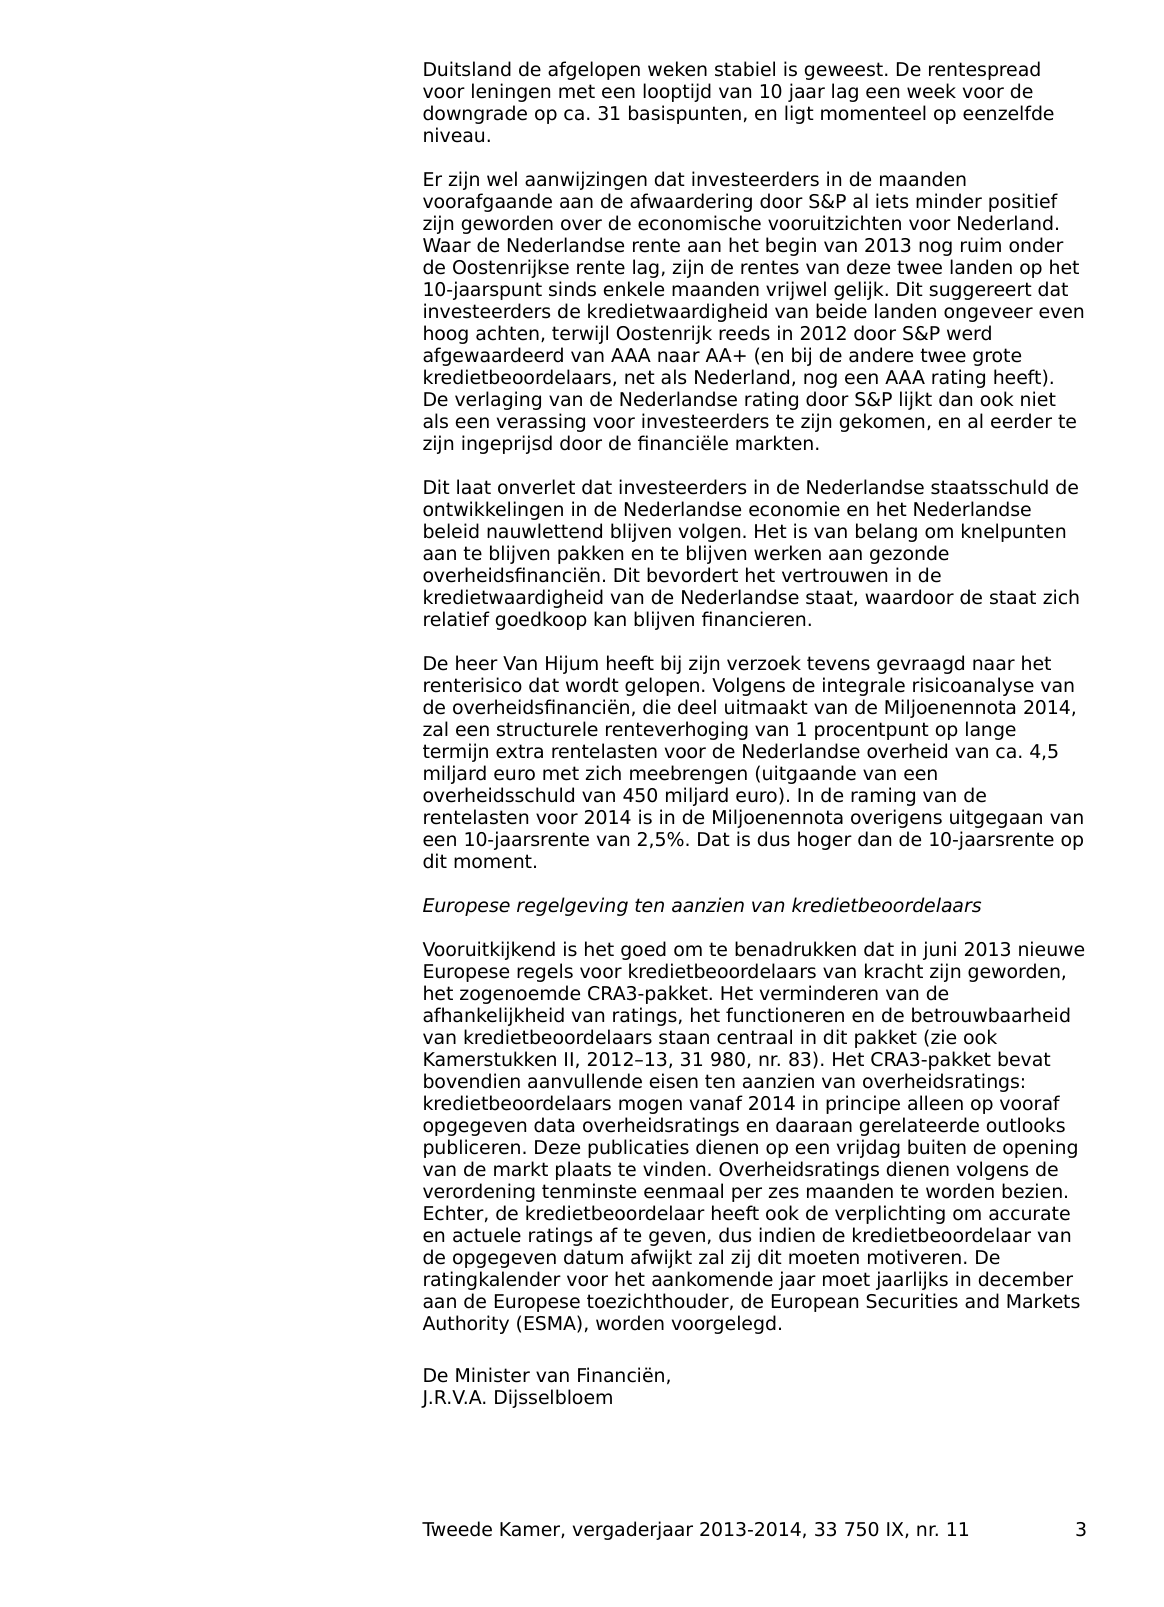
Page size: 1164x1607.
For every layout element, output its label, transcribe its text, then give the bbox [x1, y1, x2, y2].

text Vooruitkijkend is het goed om te benadrukken dat in juni 2013 nieuwe Europese regels voor kredietbeoordelaars van kracht zijn geworden, het zogenoemde CRA3-pakket. Het verminderen van de afhankelijkheid van ratings, het functioneren en de betrouwbaarheid van kredietbeoordelaars staan centraal in dit pakket (zie ook Kamerstukken II, 2012–13, 31 980, nr. 83). Het CRA3-pakket bevat bovendien aanvullende eisen ten aanzien van overheidsratings: kredietbeoordelaars mogen vanaf 2014 in principe alleen op vooraf opgegeven data overheidsratings en daaraan gerelateerde outlooks publiceren. Deze publicaties dienen op een vrijdag buiten de opening van de markt plaats te vinden. Overheidsratings dienen volgens de verordening tenminste eenmaal per zes maanden te worden bezien. Echter, de kredietbeoordelaar heeft ook de verplichting om accurate en actuele ratings af te geven, dus indien de kredietbeoordelaar van de opgegeven datum afwijkt zal zij dit moeten motiveren. De ratingkalender voor het aankomende jaar moet jaarlijks in december aan de Europese toezichthouder, de European Securities and Markets Authority (ESMA), worden voorgelegd. [422, 939, 1087, 1335]
text Duitsland de afgelopen weken stabiel is geweest. De rentespread voor leningen met een looptijd van 10 jaar lag een week voor de downgrade op ca. 31 basispunten, en ligt momenteel op eenzelfde niveau. [422, 59, 1087, 147]
text De heer Van Hijum heeft bij zijn verzoek tevens gevraagd naar het renterisico dat wordt gelopen. Volgens de integrale risicoanalyse van de overheidsfinanciën, die deel uitmaakt van de Miljoenennota 2014, zal een structurele renteverhoging van 1 procentpunt op lange termijn extra rentelasten voor de Nederlandse overheid van ca. 4,5 miljard euro met zich meebrengen (uitgaande van een overheidsschuld van 450 miljard euro). In de raming van de rentelasten voor 2014 is in de Miljoenennota overigens uitgegaan van een 10-jaarsrente van 2,5%. Dat is dus hoger dan de 10-jaarsrente op dit moment. [422, 653, 1087, 873]
text Dit laat onverlet dat investeerders in de Nederlandse staatsschuld de ontwikkelingen in de Nederlandse economie en het Nederlandse beleid nauwlettend blijven volgen. Het is van belang om knelpunten aan te blijven pakken en te blijven werken aan gezonde overheidsfinanciën. Dit bevordert het vertrouwen in de kredietwaardigheid van de Nederlandse staat, waardoor de staat zich relatief goedkoop kan blijven financieren. [422, 477, 1087, 631]
text De Minister van Financiën, J.R.V.A. Dijsselbloem [422, 1365, 1087, 1409]
subtitle Europese regelgeving ten aanzien van kredietbeoordelaars [422, 895, 1087, 917]
text Er zijn wel aanwijzingen dat investeerders in de maanden voorafgaande aan de afwaardering door S&P al iets minder positief zijn geworden over de economische vooruitzichten voor Nederland. Waar de Nederlandse rente aan het begin van 2013 nog ruim onder de Oostenrijkse rente lag, zijn de rentes van deze twee landen op het 10-jaarspunt sinds enkele maanden vrijwel gelijk. Dit suggereert dat investeerders de kredietwaardigheid van beide landen ongeveer even hoog achten, terwijl Oostenrijk reeds in 2012 door S&P werd afgewaardeerd van AAA naar AA+ (en bij de andere twee grote kredietbeoordelaars, net als Nederland, nog een AAA rating heeft). De verlaging van de Nederlandse rating door S&P lijkt dan ook niet als een verassing voor investeerders te zijn gekomen, en al eerder te zijn ingeprijsd door de financiële markten. [422, 169, 1087, 455]
